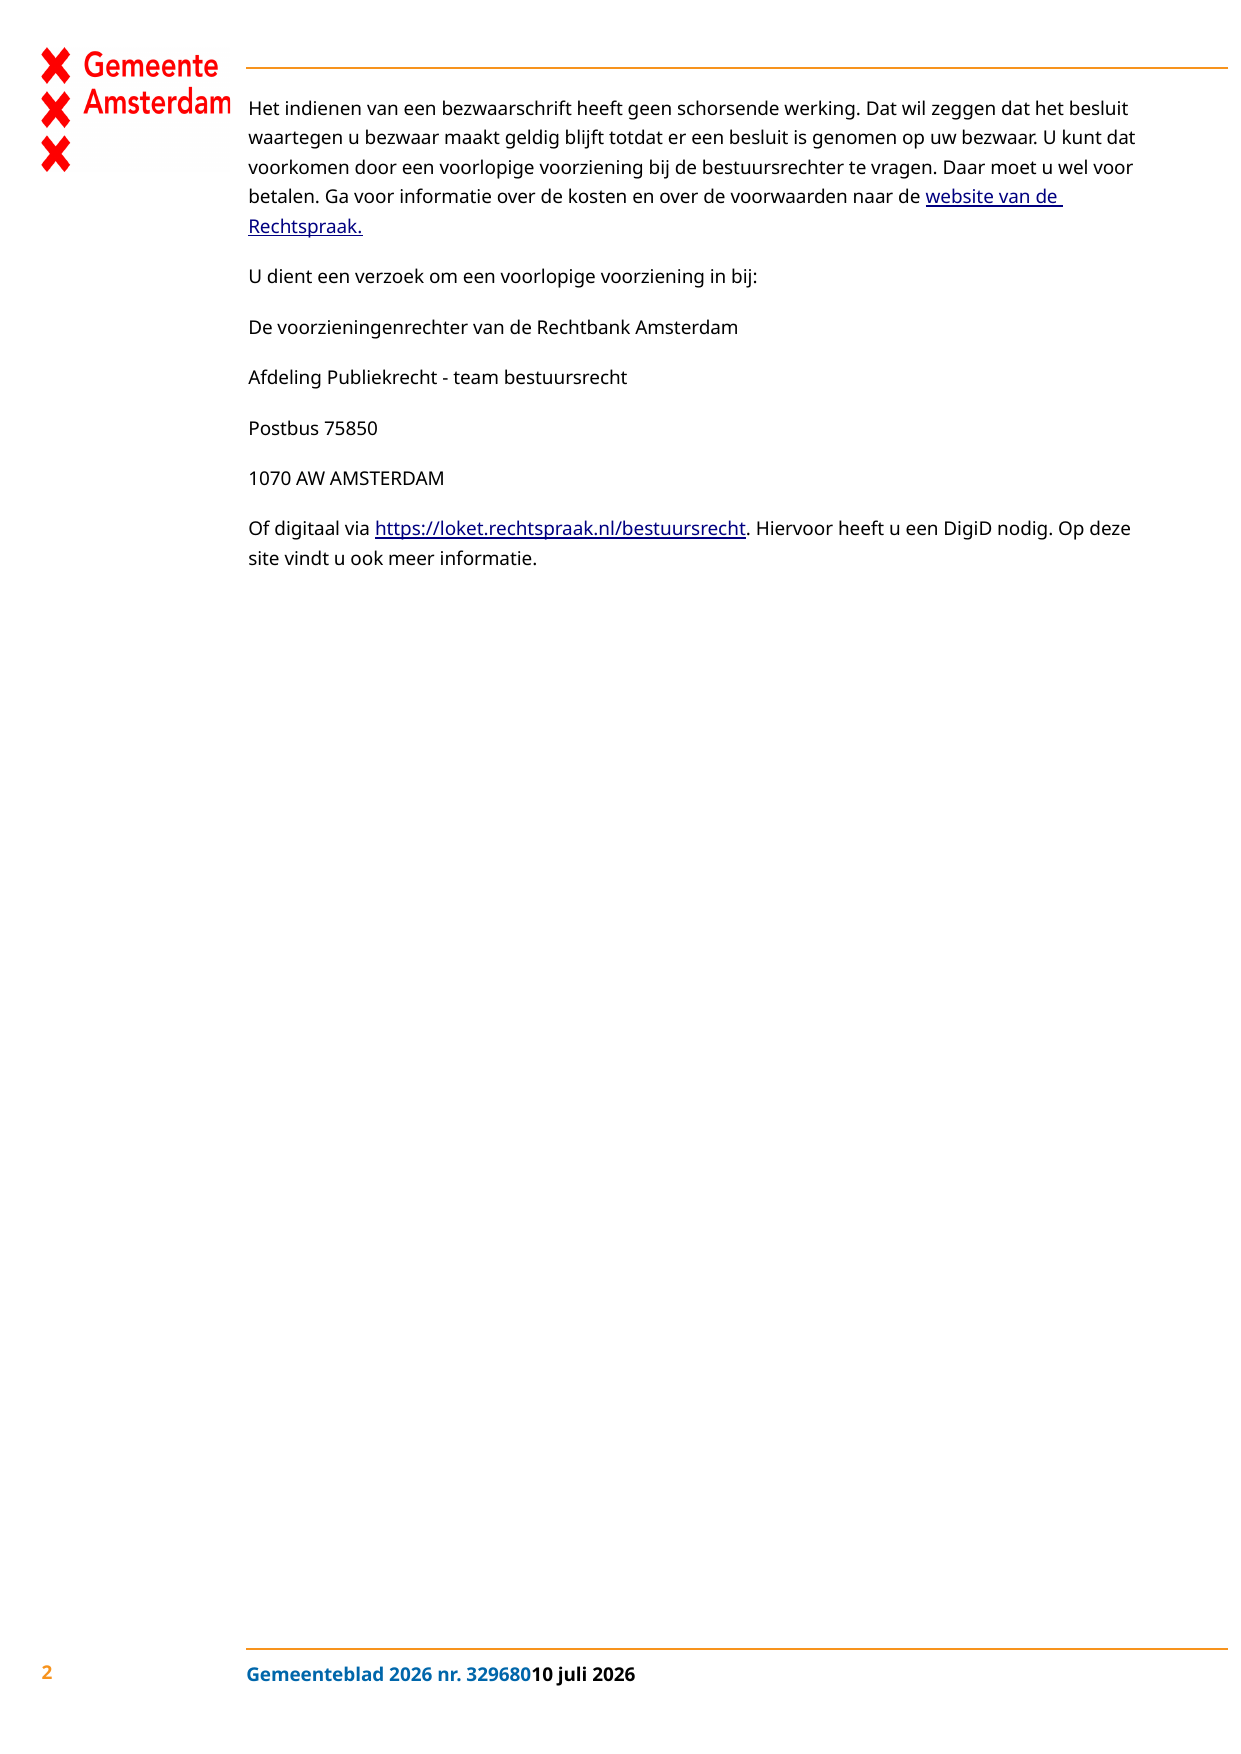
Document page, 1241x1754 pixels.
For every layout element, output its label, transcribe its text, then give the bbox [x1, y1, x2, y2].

text Of digitaal via https://loket.rechtspraak.nl/bestuursrecht. Hiervoor heeft u een DigiD nodig. Op deze site vindt u ook meer informatie. [248, 516, 1152, 571]
picture [41, 47, 231, 172]
text Afdeling Publiekrecht - team bestuursrecht [248, 364, 1152, 390]
text De voorzieningenrechter van de Rechtbank Amsterdam [248, 314, 1152, 340]
text Postbus 75850 [248, 415, 1152, 441]
text 1070 AW AMSTERDAM [248, 465, 1152, 491]
text U dient een verzoek om een voorlopige voorziening in bij: [248, 263, 1152, 289]
text Het indienen van een bezwaarschrift heeft geen schorsende werking. Dat wil zeggen dat het besluit waartegen u bezwaar maakt geldig blijft totdat er een besluit is genomen op uw bezwaar. U kunt dat voorkomen door een voorlopige voorziening bij de bestuursrechter te vragen. Daar moet u wel voor betalen. Ga voor informatie over de kosten en over de voorwaarden naar de website van de Rechtspraak. [248, 95, 1152, 239]
